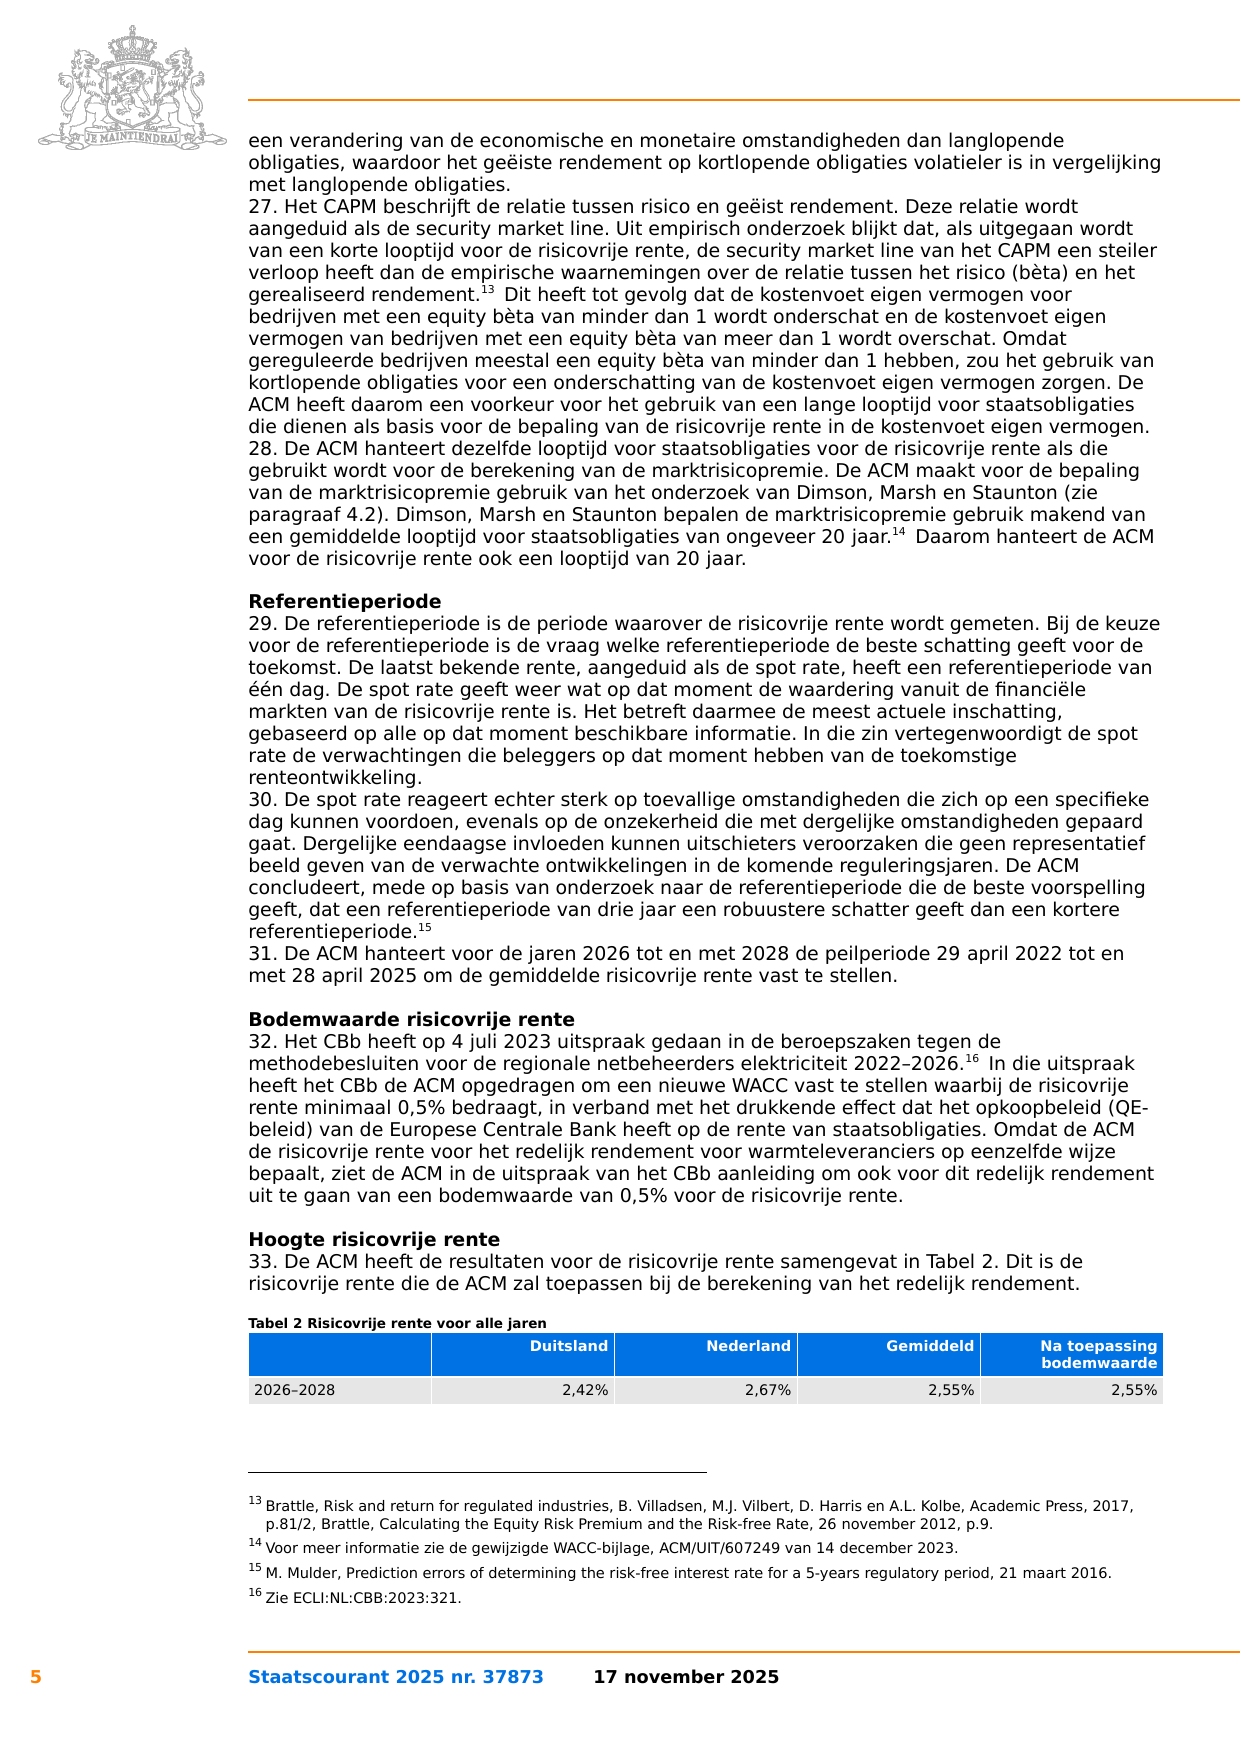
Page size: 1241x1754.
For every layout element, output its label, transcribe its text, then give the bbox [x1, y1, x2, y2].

picture [38, 25, 227, 150]
table_cell Gemiddeld [798, 1333, 980, 1376]
table_cell Na toepassing bodemwaarde [981, 1333, 1163, 1376]
table_cell 2026–2028 [249, 1378, 431, 1404]
text M. Mulder, Prediction errors of determining the risk-free interest rate for a 5-years regulatory period, 21 maart 2016. [248, 1561, 1163, 1583]
subtitle Referentieperiode [248, 591, 1163, 613]
text 29. De referentieperiode is de periode waarover de risicovrije rente wordt gemeten. Bij de keuze voor de referentieperiode is de vraag welke referentieperiode de beste schatting geeft voor de toekomst. De laatst bekende rente, aangeduid als de spot rate, heeft een referentieperiode van één dag. De spot rate geeft weer wat op dat moment de waardering vanuit de financiële markten van de risicovrije rente is. Het betreft daarmee de meest actuele inschatting, gebaseerd op alle op dat moment beschikbare informatie. In die zin vertegenwoordigt de spot rate de verwachtingen die beleggers op dat moment hebben van de toekomstige renteontwikkeling. [248, 613, 1163, 789]
text Brattle, Risk and return for regulated industries, B. Villadsen, M.J. Vilbert, D. Harris en A.L. Kolbe, Academic Press, 2017, p.81/2, Brattle, Calculating the Equity Risk Premium and the Risk-free Rate, 26 november 2012, p.9. [248, 1494, 1163, 1533]
text 27. Het CAPM beschrijft de relatie tussen risico en geëist rendement. Deze relatie wordt aangeduid als de security market line. Uit empirisch onderzoek blijkt dat, als uitgegaan wordt van een korte looptijd voor de risicovrije rente, de security market line van het CAPM een steiler verloop heeft dan de empirische waarnemingen over de relatie tussen het risico (bèta) en het gerealiseerd rendement. Dit heeft tot gevolg dat de kostenvoet eigen vermogen voor bedrijven met een equity bèta van minder dan 1 wordt onderschat en de kostenvoet eigen vermogen van bedrijven met een equity bèta van meer dan 1 wordt overschat. Omdat gereguleerde bedrijven meestal een equity bèta van minder dan 1 hebben, zou het gebruik van kortlopende obligaties voor een onderschatting van de kostenvoet eigen vermogen zorgen. De ACM heeft daarom een voorkeur voor het gebruik van een lange looptijd voor staatsobligaties die dienen als basis voor de bepaling van de risicovrije rente in de kostenvoet eigen vermogen. [248, 196, 1163, 438]
subtitle Bodemwaarde risicovrije rente [248, 1009, 1163, 1031]
text 28. De ACM hanteert dezelfde looptijd voor staatsobligaties voor de risicovrije rente als die gebruikt wordt voor de berekening van de marktrisicopremie. De ACM maakt voor de bepaling van de marktrisicopremie gebruik van het onderzoek van Dimson, Marsh en Staunton (zie paragraaf 4.2). Dimson, Marsh en Staunton bepalen de marktrisicopremie gebruik makend van een gemiddelde looptijd voor staatsobligaties van ongeveer 20 jaar. Daarom hanteert de ACM voor de risicovrije rente ook een looptijd van 20 jaar. [248, 438, 1163, 569]
table_cell 2,55% [798, 1378, 980, 1404]
table_cell 2,55% [981, 1378, 1163, 1404]
table_cell Nederland [615, 1333, 797, 1376]
table_cell 2,67% [615, 1378, 797, 1404]
text 32. Het CBb heeft op 4 juli 2023 uitspraak gedaan in de beroepszaken tegen de methodebesluiten voor de regionale netbeheerders elektriciteit 2022–2026. In die uitspraak heeft het CBb de ACM opgedragen om een nieuwe WACC vast te stellen waarbij de risicovrije rente minimaal 0,5% bedraagt, in verband met het drukkende effect dat het opkoopbeleid (QE-beleid) van de Europese Centrale Bank heeft op de rente van staatsobligaties. Omdat de ACM de risicovrije rente voor het redelijk rendement voor warmteleveranciers op eenzelfde wijze bepaalt, ziet de ACM in de uitspraak van het CBb aanleiding om ook voor dit redelijk rendement uit te gaan van een bodemwaarde van 0,5% voor de risicovrije rente. [248, 1031, 1163, 1207]
subtitle Hoogte risicovrije rente [248, 1228, 1163, 1251]
text 31. De ACM hanteert voor de jaren 2026 tot en met 2028 de peilperiode 29 april 2022 tot en met 28 april 2025 om de gemiddelde risicovrije rente vast te stellen. [248, 943, 1163, 987]
table_cell [249, 1333, 431, 1376]
text 33. De ACM heeft de resultaten voor de risicovrije rente samengevat in Tabel 2. Dit is de risicovrije rente die de ACM zal toepassen bij de berekening van het redelijk rendement. [248, 1251, 1163, 1294]
text 30. De spot rate reageert echter sterk op toevallige omstandigheden die zich op een specifieke dag kunnen voordoen, evenals op de onzekerheid die met dergelijke omstandigheden gepaard gaat. Dergelijke eendaagse invloeden kunnen uitschieters veroorzaken die geen representatief beeld geven van de verwachte ontwikkelingen in de komende reguleringsjaren. De ACM concludeert, mede op basis van onderzoek naar de referentieperiode die de beste voorspelling geeft, dat een referentieperiode van drie jaar een robuustere schatter geeft dan een kortere referentieperiode. [248, 789, 1163, 943]
table_cell 2,42% [432, 1378, 614, 1404]
text Voor meer informatie zie de gewijzigde WACC-bijlage, ACM/UIT/607249 van 14 december 2023. [248, 1536, 1163, 1558]
table_header Tabel 2 Risicovrije rente voor alle jaren [248, 1316, 1163, 1332]
table_cell Duitsland [432, 1333, 614, 1376]
text een verandering van de economische en monetaire omstandigheden dan langlopende obligaties, waardoor het geëiste rendement op kortlopende obligaties volatieler is in vergelijking met langlopende obligaties. [248, 130, 1163, 196]
text Zie ECLI:NL:CBB:2023:321. [248, 1586, 1163, 1608]
